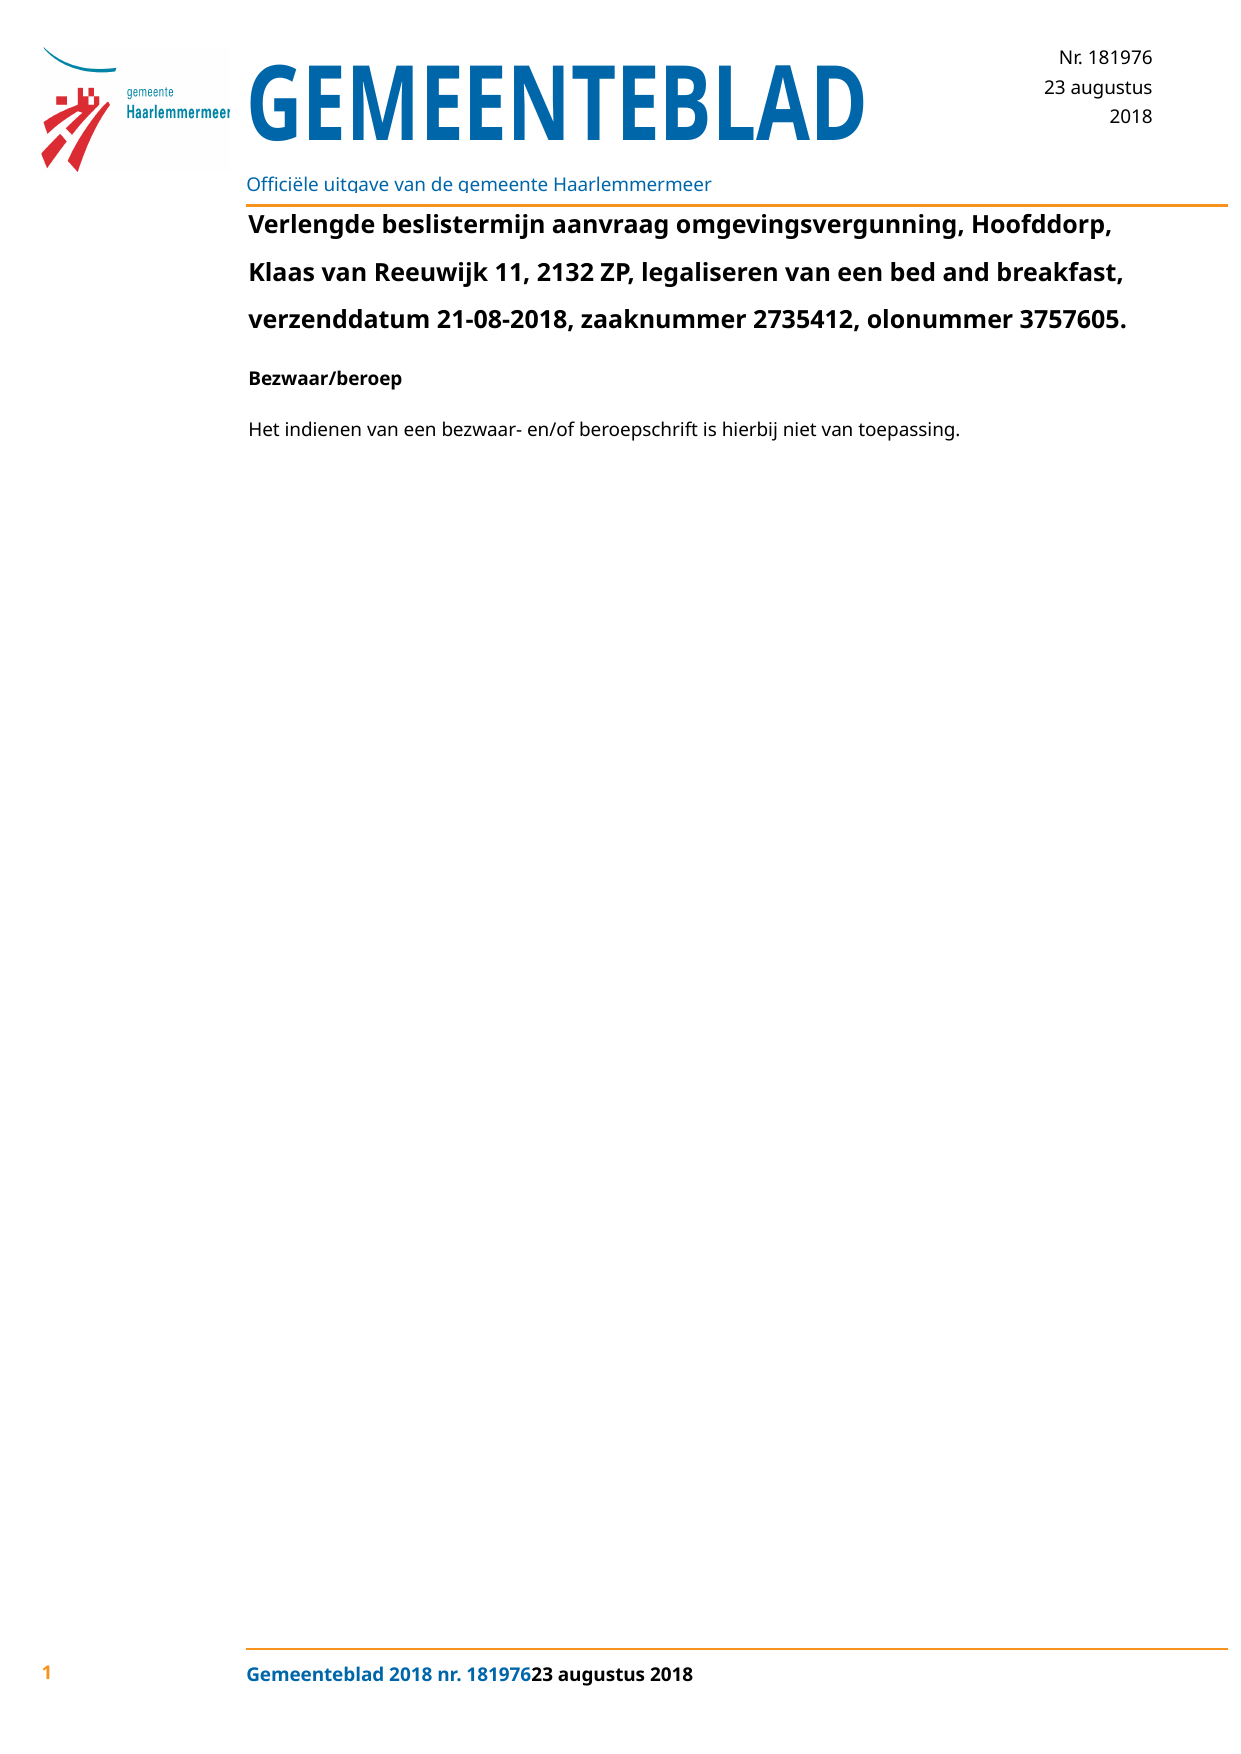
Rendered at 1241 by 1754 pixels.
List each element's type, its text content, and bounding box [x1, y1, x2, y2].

text Het indienen van een bezwaar- en/of beroepschrift is hierbij niet van toepassing. [248, 416, 1152, 442]
text Bezwaar/beroep [248, 366, 1152, 391]
picture [41, 47, 231, 172]
text Verlengde beslistermijn aanvraag omgevingsvergunning, Hoofddorp, Klaas van Reeuwijk 11, 2132 ZP, legaliseren van een bed and breakfast, verzenddatum 21-08-2018, zaaknummer 2735412, olonummer 3757605. [248, 207, 1152, 336]
